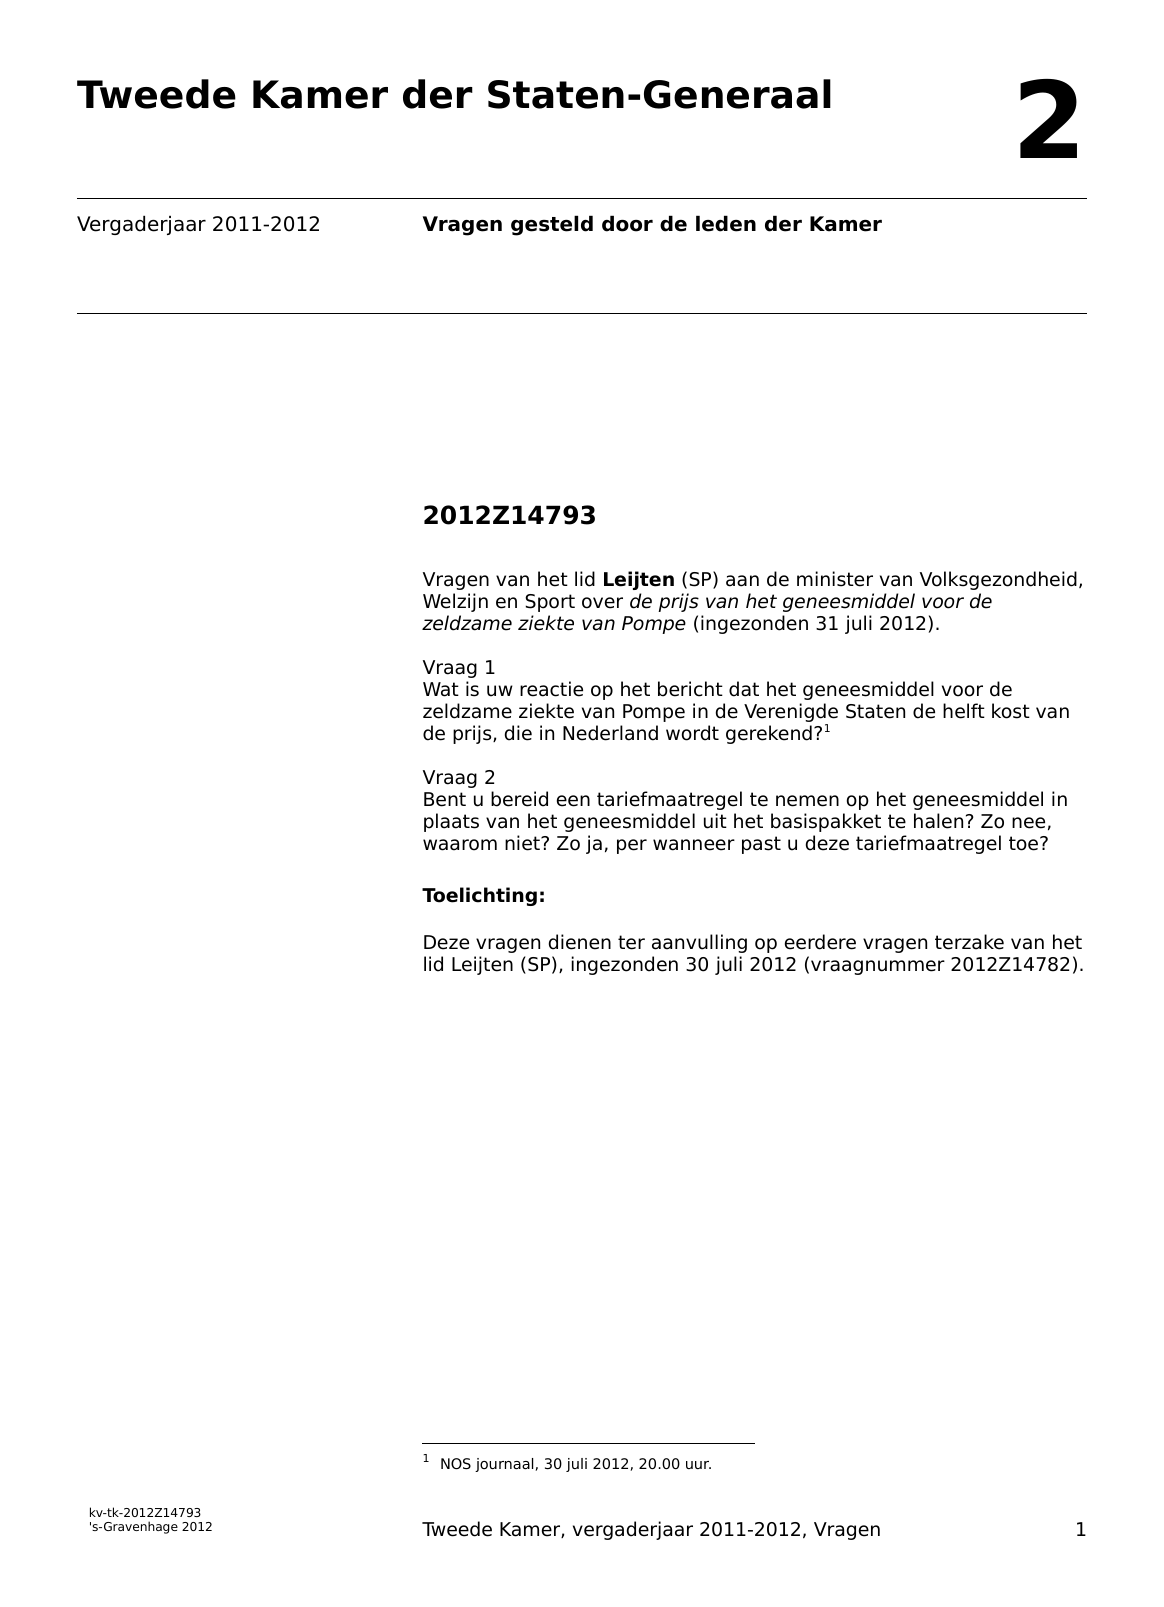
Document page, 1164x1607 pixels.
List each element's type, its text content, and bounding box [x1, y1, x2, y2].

table_header 2 [886, 59, 1087, 198]
subtitle Toelichting: [422, 885, 1087, 907]
table_cell Vragen gesteld door de leden der Kamer [422, 199, 1087, 313]
text Vragen van het lid Leijten (SP) aan de minister van Volksgezondheid, Welzijn en Sport over de prijs van het geneesmiddel voor de zeldzame ziekte van Pompe (ingezonden 31 juli 2012). [422, 569, 1087, 635]
text kv-tk-2012Z14793 [88, 1506, 323, 1520]
text Wat is uw reactie op het bericht dat het geneesmiddel voor de zeldzame ziekte van Pompe in de Verenigde Staten de helft kost van de prijs, die in Nederland wordt gerekend? [422, 679, 1087, 745]
text Bent u bereid een tariefmaatregel te nemen op het geneesmiddel in plaats van het geneesmiddel uit het basispakket te halen? Zo nee, waarom niet? Zo ja, per wanneer past u deze tariefmaatregel toe? [422, 789, 1087, 855]
text Deze vragen dienen ter aanvulling op eerdere vragen terzake van het lid Leijten (SP), ingezonden 30 juli 2012 (vraagnummer 2012Z14782). [422, 932, 1087, 976]
text Vraag 2 [422, 767, 1087, 789]
text 's-Gravenhage 2012 [88, 1520, 323, 1534]
text NOS journaal, 30 juli 2012, 20.00 uur. [422, 1452, 1087, 1474]
text Vraag 1 [422, 657, 1087, 679]
table_cell Vergaderjaar 2011-2012 [77, 199, 422, 313]
table_header Tweede Kamer der Staten-Generaal [77, 59, 886, 198]
text 2012Z14793 [422, 501, 1087, 531]
